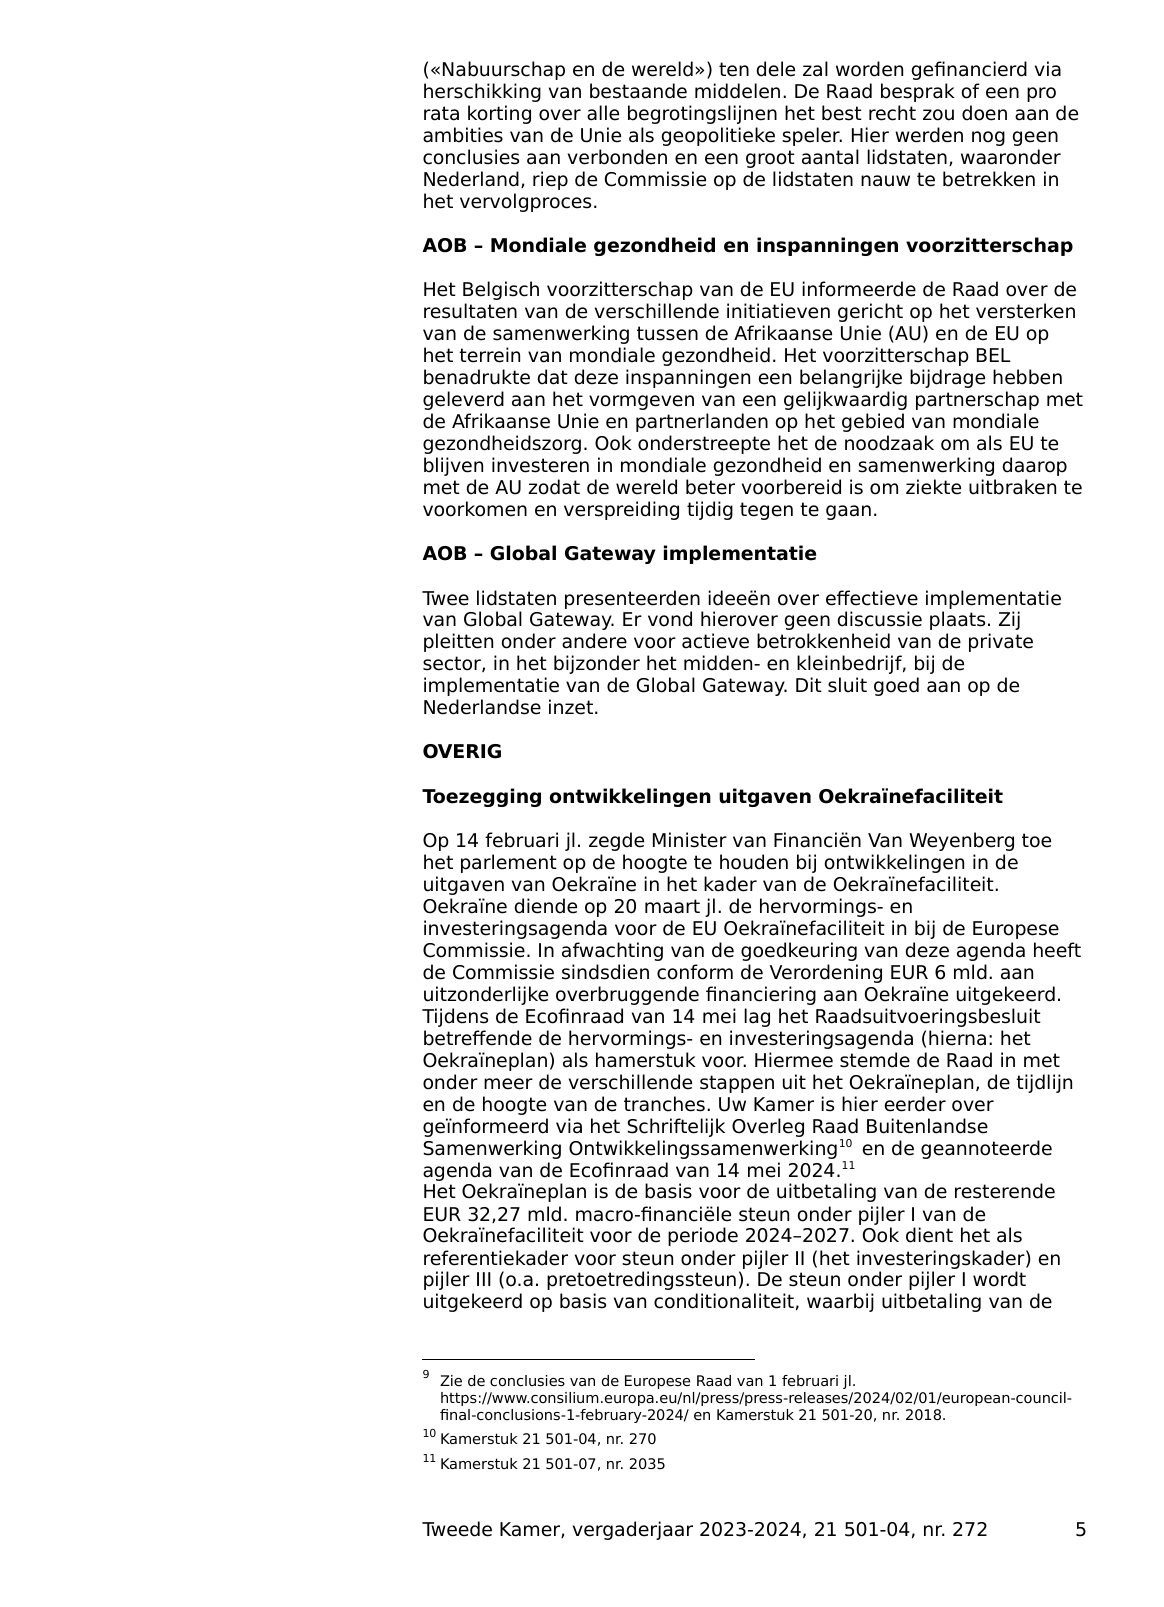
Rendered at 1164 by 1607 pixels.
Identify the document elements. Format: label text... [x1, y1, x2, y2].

subtitle AOB – Global Gateway implementatie [422, 543, 1087, 565]
text Zie de conclusies van de Europese Raad van 1 februari jl. https://www.consilium.europa.eu/nl/press/press-releases/2024/02/01/european-council-final-conclusions-1-february-2024/ en Kamerstuk 21 501-20, nr. 2018. [422, 1368, 1087, 1424]
text Twee lidstaten presenteerden ideeën over effectieve implementatie van Global Gateway. Er vond hierover geen discussie plaats. Zij pleitten onder andere voor actieve betrokkenheid van de private sector, in het bijzonder het midden- en kleinbedrijf, bij de implementatie van de Global Gateway. Dit sluit goed aan op de Nederlandse inzet. [422, 587, 1087, 719]
text Kamerstuk 21 501-04, nr. 270 [422, 1427, 1087, 1449]
text Op 14 februari jl. zegde Minister van Financiën Van Weyenberg toe het parlement op de hoogte te houden bij ontwikkelingen in de uitgaven van Oekraïne in het kader van de Oekraïnefaciliteit. [422, 830, 1087, 896]
text («Nabuurschap en de wereld») ten dele zal worden gefinancierd via herschikking van bestaande middelen. De Raad besprak of een pro rata korting over alle begrotingslijnen het best recht zou doen aan de ambities van de Unie als geopolitieke speler. Hier werden nog geen conclusies aan verbonden en een groot aantal lidstaten, waaronder Nederland, riep de Commissie op de lidstaten nauw te betrekken in het vervolgproces. [422, 59, 1087, 213]
subtitle Toezegging ontwikkelingen uitgaven Oekraïnefaciliteit [422, 786, 1087, 808]
text Het Belgisch voorzitterschap van de EU informeerde de Raad over de resultaten van de verschillende initiatieven gericht op het versterken van de samenwerking tussen de Afrikaanse Unie (AU) en de EU op het terrein van mondiale gezondheid. Het voorzitterschap BEL benadrukte dat deze inspanningen een belangrijke bijdrage hebben geleverd aan het vormgeven van een gelijkwaardig partnerschap met de Afrikaanse Unie en partnerlanden op het gebied van mondiale gezondheidszorg. Ook onderstreepte het de noodzaak om als EU te blijven investeren in mondiale gezondheid en samenwerking daarop met de AU zodat de wereld beter voorbereid is om ziekte uitbraken te voorkomen en verspreiding tijdig tegen te gaan. [422, 279, 1087, 521]
text Oekraïne diende op 20 maart jl. de hervormings- en investeringsagenda voor de EU Oekraïnefaciliteit in bij de Europese Commissie. In afwachting van de goedkeuring van deze agenda heeft de Commissie sindsdien conform de Verordening EUR 6 mld. aan uitzonderlijke overbruggende financiering aan Oekraïne uitgekeerd. Tijdens de Ecofinraad van 14 mei lag het Raadsuitvoeringsbesluit betreffende de hervormings- en investeringsagenda (hierna: het Oekraïneplan) als hamerstuk voor. Hiermee stemde de Raad in met onder meer de verschillende stappen uit het Oekraïneplan, de tijdlijn en de hoogte van de tranches. Uw Kamer is hier eerder over geïnformeerd via het Schriftelijk Overleg Raad Buitenlandse Samenwerking Ontwikkelingssamenwerking en de geannoteerde agenda van de Ecofinraad van 14 mei 2024. [422, 896, 1087, 1181]
text Kamerstuk 21 501-07, nr. 2035 [422, 1452, 1087, 1474]
subtitle AOB – Mondiale gezondheid en inspanningen voorzitterschap [422, 235, 1087, 257]
subtitle OVERIG [422, 741, 1087, 763]
text Het Oekraïneplan is de basis voor de uitbetaling van de resterende EUR 32,27 mld. macro-financiële steun onder pijler I van de Oekraïnefaciliteit voor de periode 2024–2027. Ook dient het als referentiekader voor steun onder pijler II (het investeringskader) en pijler III (o.a. pretoetredingssteun). De steun onder pijler I wordt uitgekeerd op basis van conditionaliteit, waarbij uitbetaling van de [422, 1181, 1087, 1313]
